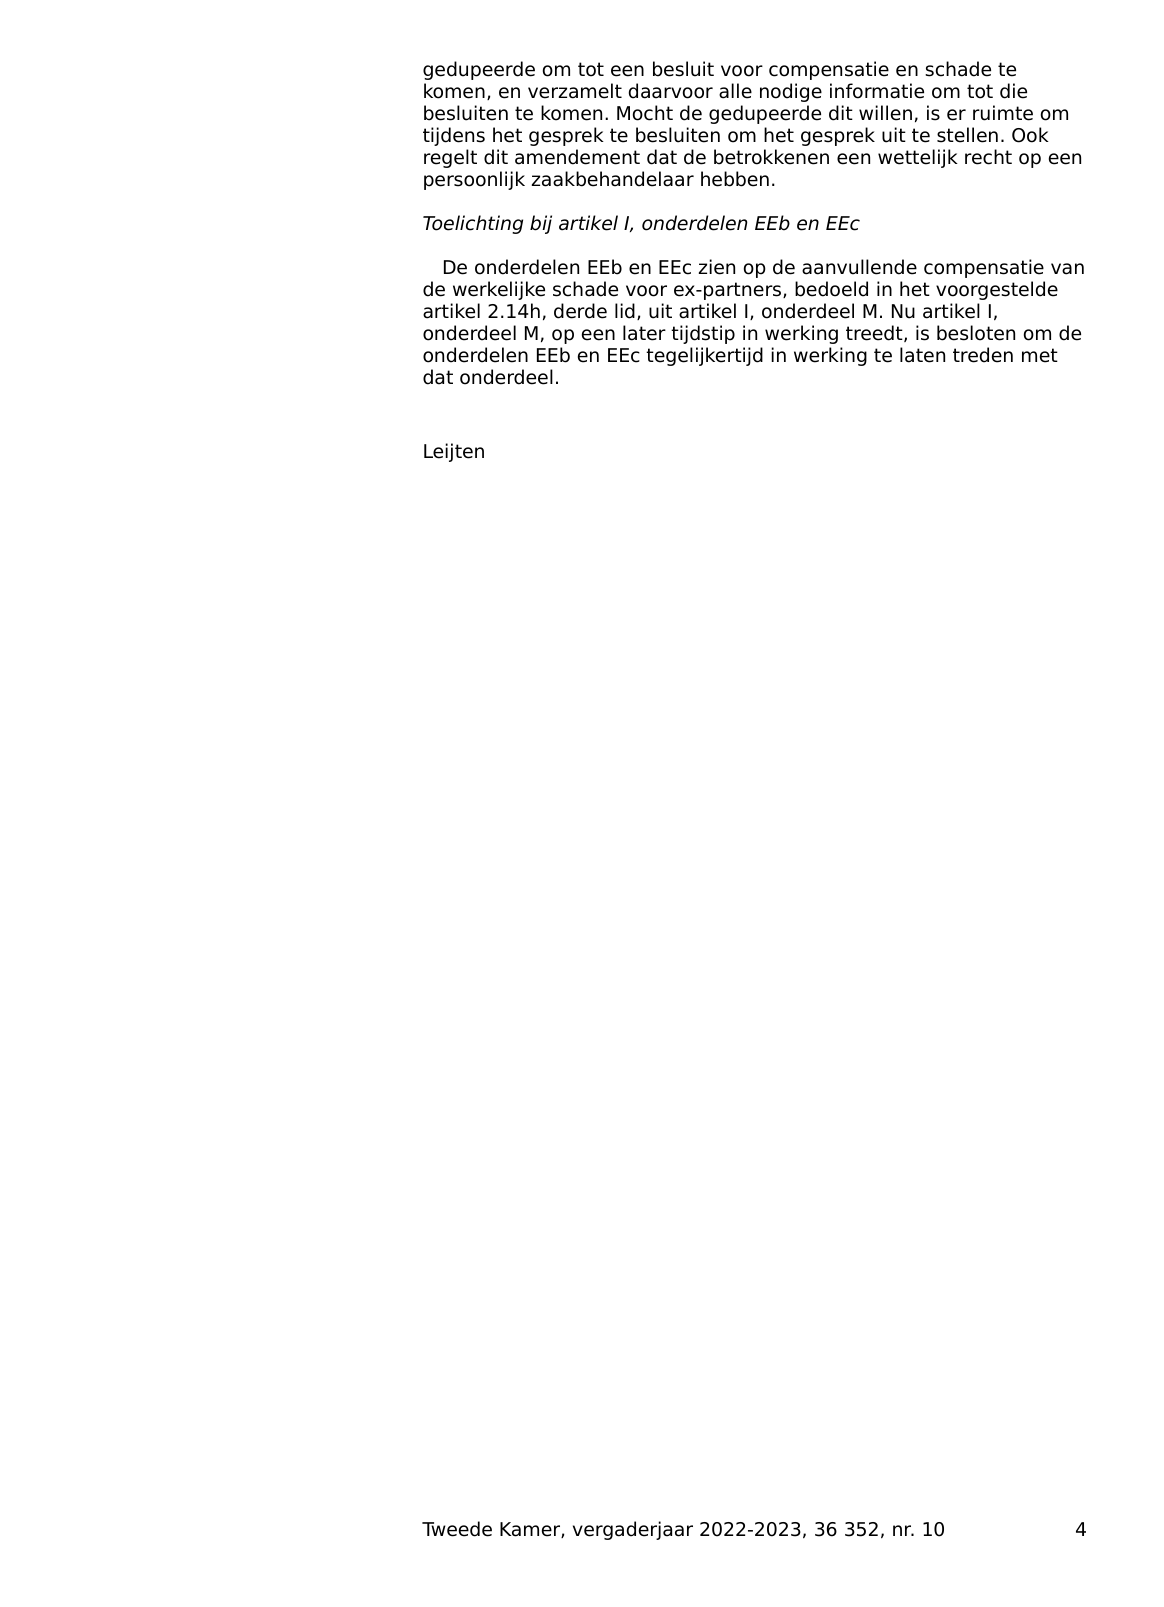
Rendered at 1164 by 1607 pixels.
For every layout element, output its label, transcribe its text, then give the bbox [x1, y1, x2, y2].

subtitle Toelichting bij artikel I, onderdelen EEb en EEc [422, 213, 1087, 235]
text Leijten [422, 419, 1087, 463]
text gedupeerde om tot een besluit voor compensatie en schade te komen, en verzamelt daarvoor alle nodige informatie om tot die besluiten te komen. Mocht de gedupeerde dit willen, is er ruimte om tijdens het gesprek te besluiten om het gesprek uit te stellen. Ook regelt dit amendement dat de betrokkenen een wettelijk recht op een persoonlijk zaakbehandelaar hebben. [422, 59, 1087, 191]
text De onderdelen EEb en EEc zien op de aanvullende compensatie van de werkelijke schade voor ex-partners, bedoeld in het voorgestelde artikel 2.14h, derde lid, uit artikel I, onderdeel M. Nu artikel I, onderdeel M, op een later tijdstip in werking treedt, is besloten om de onderdelen EEb en EEc tegelijkertijd in werking te laten treden met dat onderdeel. [422, 257, 1087, 389]
